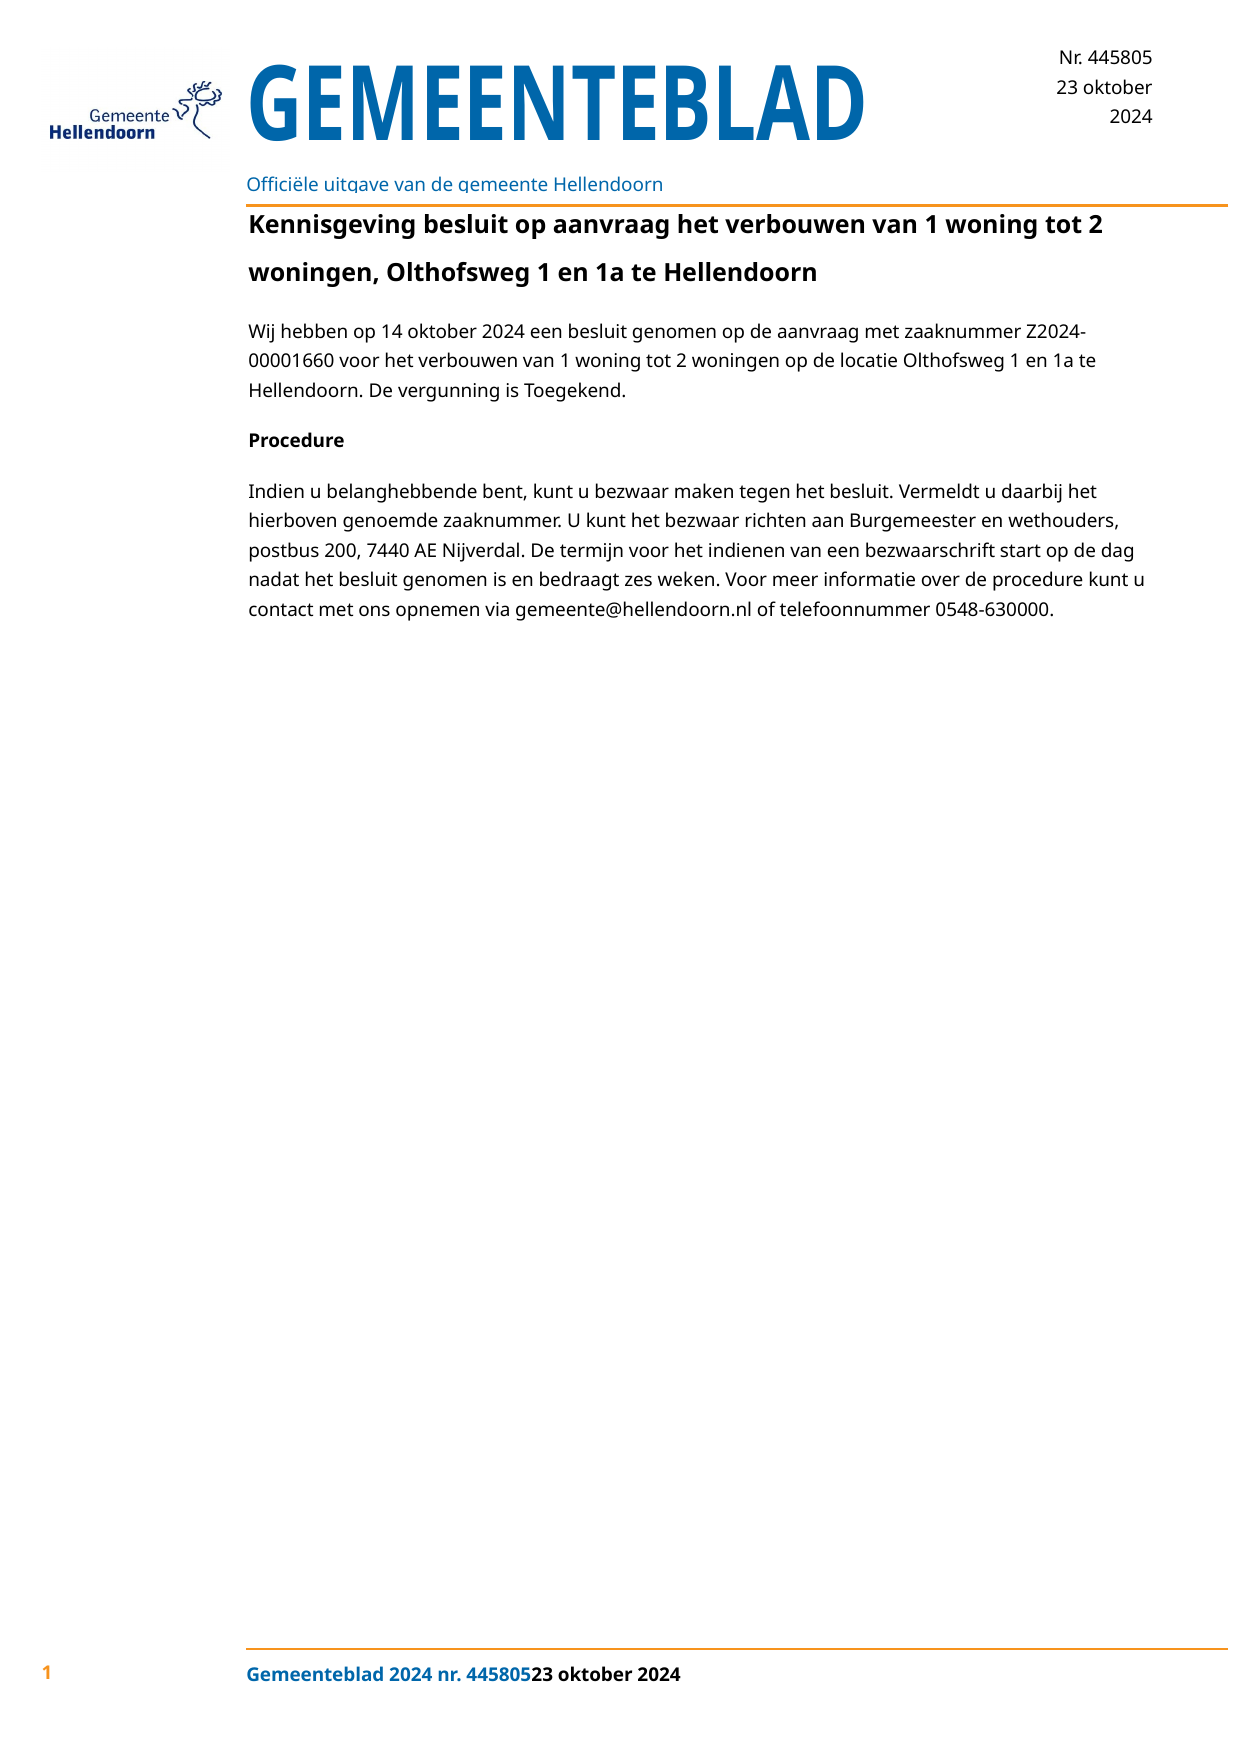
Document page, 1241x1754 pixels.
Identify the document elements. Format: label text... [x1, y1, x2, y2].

text Wij hebben op 14 oktober 2024 een besluit genomen op de aanvraag met zaaknummer Z2024-00001660 voor het verbouwen van 1 woning tot 2 woningen op de locatie Olthofsweg 1 en 1a te Hellendoorn. De vergunning is Toegekend. [248, 318, 1152, 403]
picture [41, 47, 231, 172]
text Kennisgeving besluit op aanvraag het verbouwen van 1 woning tot 2 woningen, Olthofsweg 1 en 1a te Hellendoorn [248, 207, 1152, 288]
text Procedure [248, 427, 1152, 453]
text Indien u belanghebbende bent, kunt u bezwaar maken tegen het besluit. Vermeldt u daarbij het hierboven genoemde zaaknummer. U kunt het bezwaar richten aan Burgemeester en wethouders, postbus 200, 7440 AE Nijverdal. De termijn voor het indienen van een bezwaarschrift start op de dag nadat het besluit genomen is en bedraagt zes weken. Voor meer informatie over de procedure kunt u contact met ons opnemen via gemeente@hellendoorn.nl of telefoonnummer 0548-630000. [248, 478, 1152, 622]
